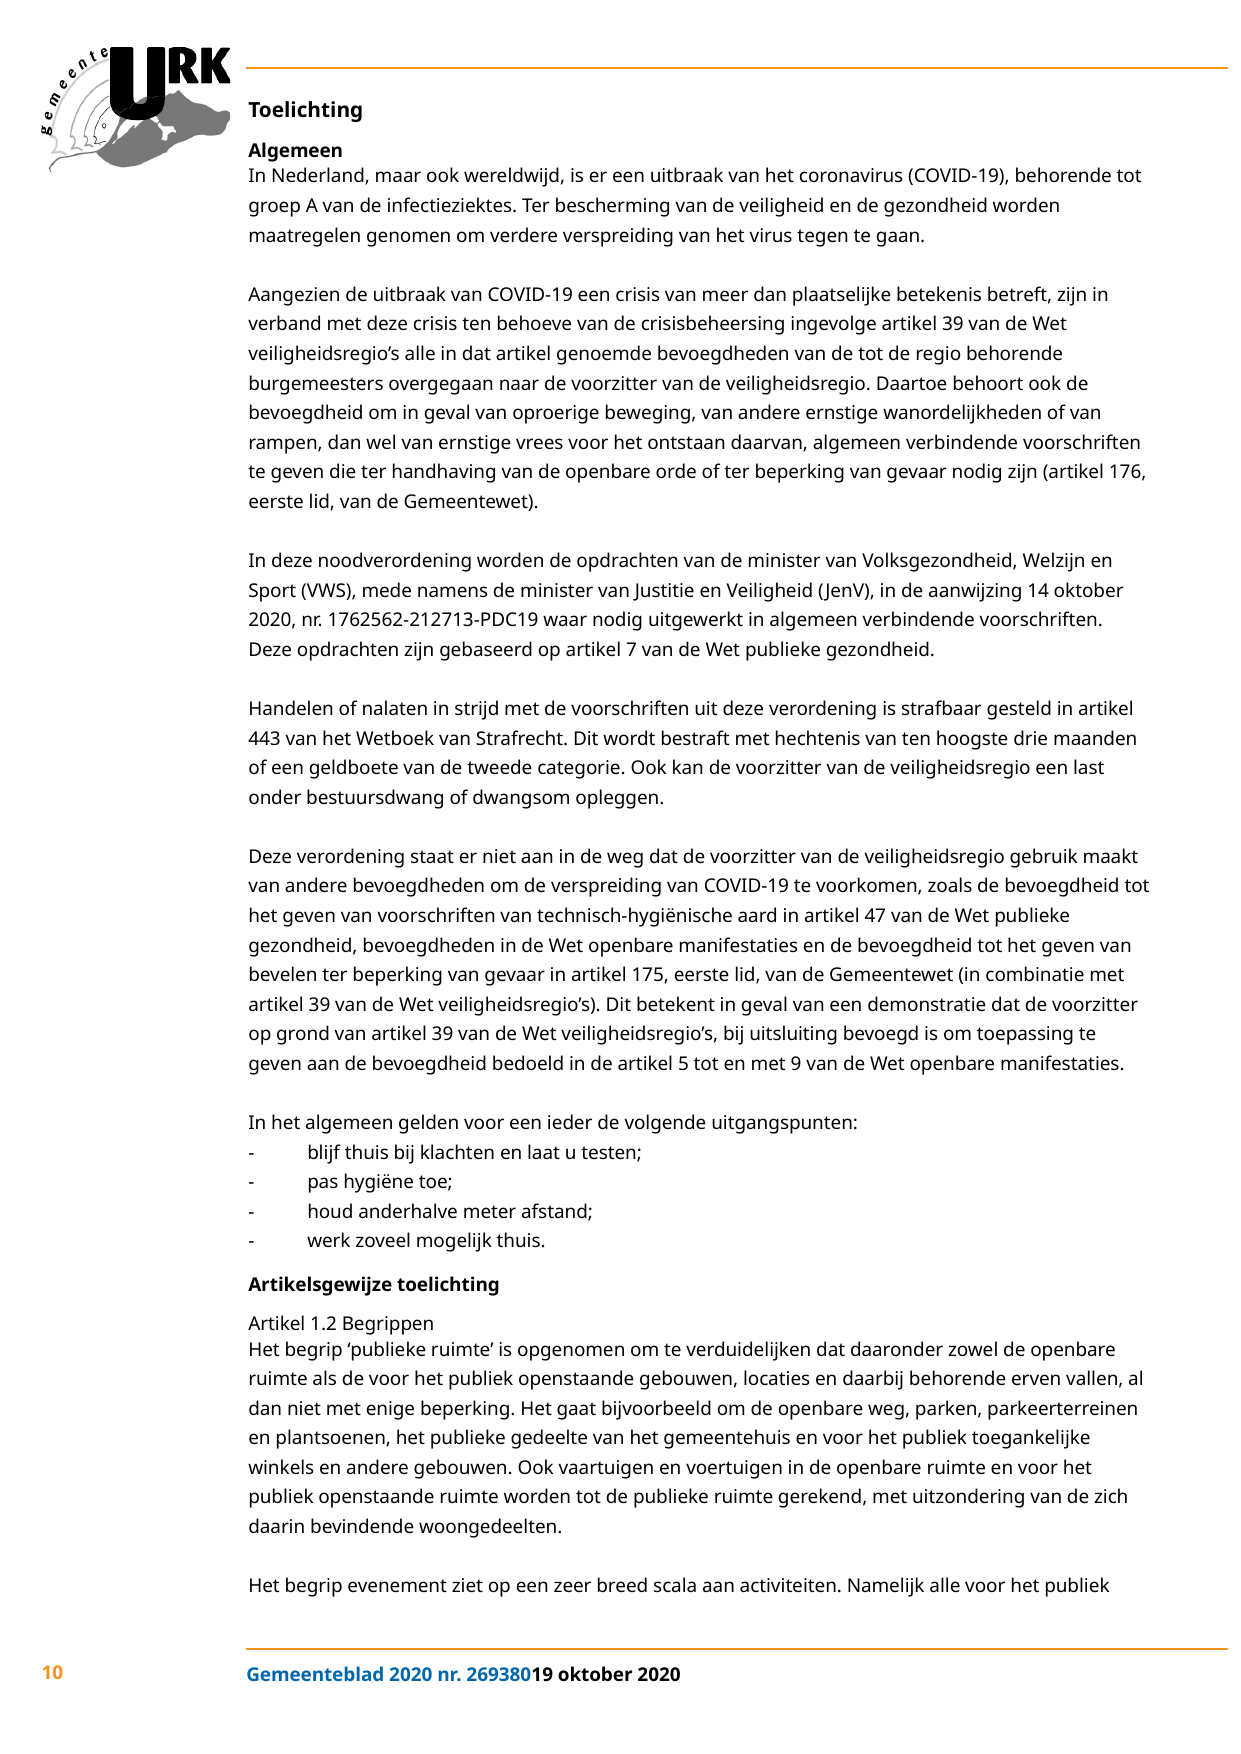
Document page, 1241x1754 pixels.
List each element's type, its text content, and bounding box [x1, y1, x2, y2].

text Artikel 1.2 Begrippen [248, 1310, 1152, 1336]
list houd anderhalve meter afstand; [248, 1198, 1152, 1224]
text Handelen of nalaten in strijd met de voorschriften uit deze verordening is strafbaar gesteld in artikel 443 van het Wetboek van Strafrecht. Dit wordt bestraft met hechtenis van ten hoogste drie maanden of een geldboete van de tweede categorie. Ook kan de voorzitter van de veiligheidsregio een last onder bestuursdwang of dwangsom opleggen. [248, 695, 1152, 809]
text In Nederland, maar ook wereldwijd, is er een uitbraak van het coronavirus (COVID-19), behorende tot groep A van de infectieziektes. Ter bescherming van de veiligheid en de gezondheid worden maatregelen genomen om verdere verspreiding van het virus tegen te gaan. [248, 163, 1152, 247]
text Toelichting [248, 95, 1152, 123]
text Het begrip ‘publieke ruimte’ is opgenomen om te verduidelijken dat daaronder zowel de openbare ruimte als de voor het publiek openstaande gebouwen, locaties en daarbij behorende erven vallen, al dan niet met enige beperking. Het gaat bijvoorbeeld om de openbare weg, parken, parkeerterreinen en plantsoenen, het publieke gedeelte van het gemeentehuis en voor het publiek toegankelijke winkels en andere gebouwen. Ook vaartuigen en voertuigen in de openbare ruimte en voor het publiek openstaande ruimte worden tot de publieke ruimte gerekend, met uitzondering van de zich daarin bevindende woongedeelten. [248, 1336, 1152, 1539]
text Het begrip evenement ziet op een zeer breed scala aan activiteiten. Namelijk alle voor het publiek [248, 1572, 1152, 1598]
text Aangezien de uitbraak van COVID-19 een crisis van meer dan plaatselijke betekenis betreft, zijn in verband met deze crisis ten behoeve van de crisisbeheersing ingevolge artikel 39 van de Wet veiligheidsregio’s alle in dat artikel genoemde bevoegdheden van de tot de regio behorende burgemeesters overgegaan naar de voorzitter van de veiligheidsregio. Daartoe behoort ook de bevoegdheid om in geval van oproerige beweging, van andere ernstige wanordelijkheden of van rampen, dan wel van ernstige vrees voor het ontstaan daarvan, algemeen verbindende voorschriften te geven die ter handhaving van de openbare orde of ter beperking van gevaar nodig zijn (artikel 176, eerste lid, van de Gemeentewet). [248, 281, 1152, 514]
text In het algemeen gelden voor een ieder de volgende uitgangspunten: [248, 1109, 1152, 1135]
picture [41, 47, 231, 172]
list pas hygiëne toe; [248, 1168, 1152, 1194]
text Deze verordening staat er niet aan in de weg dat de voorzitter van de veiligheidsregio gebruik maakt van andere bevoegdheden om de verspreiding van COVID-19 te voorkomen, zoals de bevoegdheid tot het geven van voorschriften van technisch-hygiënische aard in artikel 47 van de Wet publieke gezondheid, bevoegdheden in de Wet openbare manifestaties en de bevoegdheid tot het geven van bevelen ter beperking van gevaar in artikel 175, eerste lid, van de Gemeentewet (in combinatie met artikel 39 van de Wet veiligheidsregio’s). Dit betekent in geval van een demonstratie dat de voorzitter op grond van artikel 39 van de Wet veiligheidsregio’s, bij uitsluiting bevoegd is om toepassing te geven aan de bevoegdheid bedoeld in de artikel 5 tot en met 9 van de Wet openbare manifestaties. [248, 843, 1152, 1076]
text In deze noodverordening worden de opdrachten van de minister van Volksgezondheid, Welzijn en Sport (VWS), mede namens de minister van Justitie en Veiligheid (JenV), in de aanwijzing 14 oktober 2020, nr. 1762562-212713-PDC19 waar nodig uitgewerkt in algemeen verbindende voorschriften. Deze opdrachten zijn gebaseerd op artikel 7 van de Wet publieke gezondheid. [248, 547, 1152, 662]
list werk zoveel mogelijk thuis. [248, 1228, 1152, 1253]
text Artikelsgewijze toelichting [248, 1271, 1152, 1296]
list blijf thuis bij klachten en laat u testen; [248, 1139, 1152, 1164]
text Algemeen [248, 137, 1152, 163]
